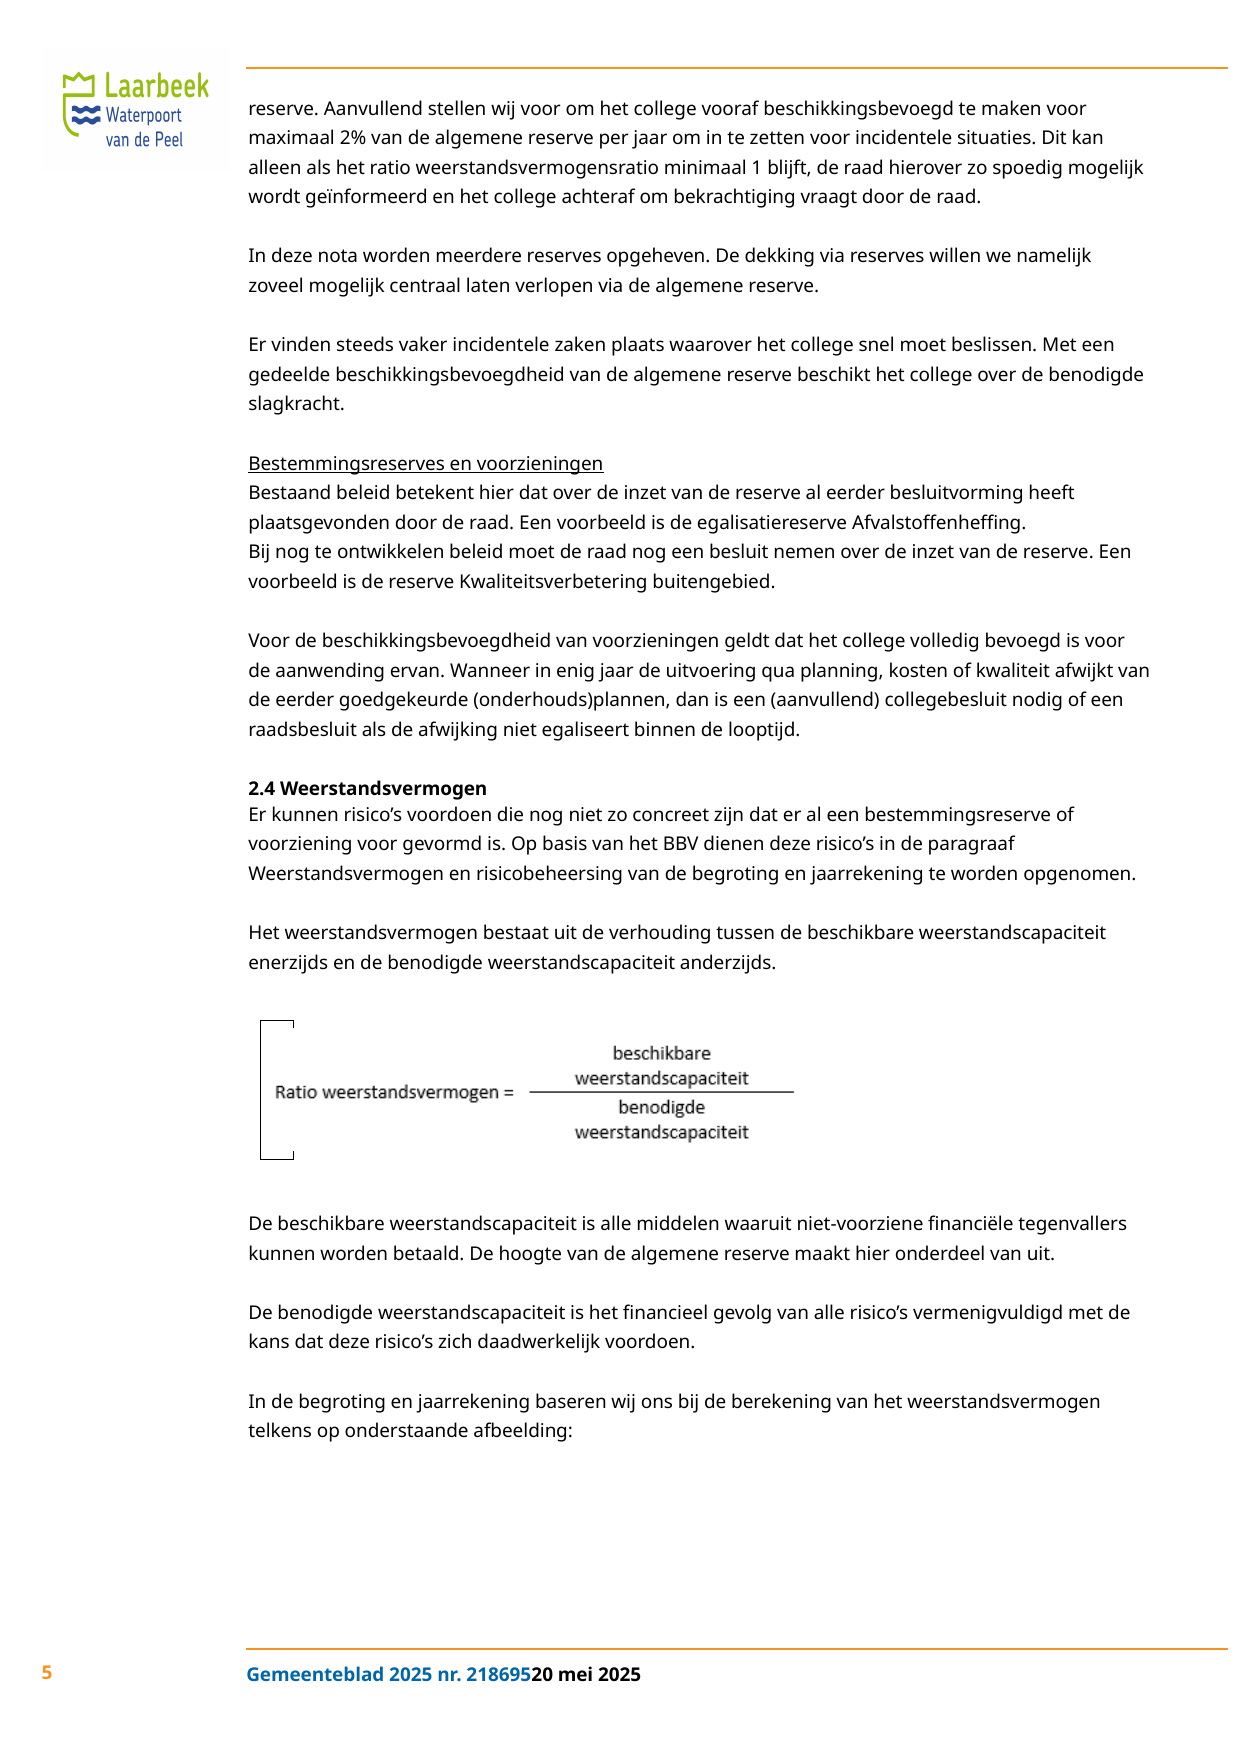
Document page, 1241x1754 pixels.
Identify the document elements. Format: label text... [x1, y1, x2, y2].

text reserve. Aanvullend stellen wij voor om het college vooraf beschikkingsbevoegd te maken voor maximaal 2% van de algemene reserve per jaar om in te zetten voor incidentele situaties. Dit kan alleen als het ratio weerstandsvermogensratio minimaal 1 blijft, de raad hierover zo spoedig mogelijk wordt geïnformeerd en het college achteraf om bekrachtiging vraagt door de raad. [248, 95, 1152, 209]
picture [268, 1028, 801, 1151]
text Bij nog te ontwikkelen beleid moet de raad nog een besluit nemen over de inzet van de reserve. Een voorbeeld is de reserve Kwaliteitsverbetering buitengebied. [248, 538, 1152, 594]
picture [41, 47, 231, 172]
text Voor de beschikkingsbevoegdheid van voorzieningen geldt dat het college volledig bevoegd is voor de aanwending ervan. Wanneer in enig jaar de uitvoering qua planning, kosten of kwaliteit afwijkt van de eerder goedgekeurde (onderhouds)plannen, dan is een (aanvullend) collegebesluit nodig of een raadsbesluit als de afwijking niet egaliseert binnen de looptijd. [248, 627, 1152, 742]
text De benodigde weerstandscapaciteit is het financieel gevolg van alle risico’s vermenigvuldigd met de kans dat deze risico’s zich daadwerkelijk voordoen. [248, 1299, 1152, 1354]
text Bestemmingsreserves en voorzieningen [248, 450, 1152, 476]
text In deze nota worden meerdere reserves opgeheven. De dekking via reserves willen we namelijk zoveel mogelijk centraal laten verlopen via de algemene reserve. [248, 243, 1152, 298]
text In de begroting en jaarrekening baseren wij ons bij de berekening van het weerstandsvermogen telkens op onderstaande afbeelding: [248, 1388, 1152, 1443]
text Er vinden steeds vaker incidentele zaken plaats waarover het college snel moet beslissen. Met een gedeelde beschikkingsbevoegdheid van de algemene reserve beschikt het college over de benodigde slagkracht. [248, 331, 1152, 416]
text Bestaand beleid betekent hier dat over de inzet van de reserve al eerder besluitvorming heeft plaatsgevonden door de raad. Een voorbeeld is de egalisatiereserve Afvalstoffenheffing. [248, 479, 1152, 535]
text De beschikbare weerstandscapaciteit is alle middelen waaruit niet-voorziene financiële tegenvallers kunnen worden betaald. De hoogte van de algemene reserve maakt hier onderdeel van uit. [248, 1210, 1152, 1266]
text Er kunnen risico’s voordoen die nog niet zo concreet zijn dat er al een bestemmingsreserve of voorziening voor gevormd is. Op basis van het BBV dienen deze risico’s in de paragraaf Weerstandsvermogen en risicobeheersing van de begroting en jaarrekening te worden opgenomen. [248, 801, 1152, 886]
text 2.4 Weerstandsvermogen [248, 775, 1152, 801]
text Het weerstandsvermogen bestaat uit de verhouding tussen de beschikbare weerstandscapaciteit enerzijds en de benodigde weerstandscapaciteit anderzijds. [248, 919, 1152, 974]
